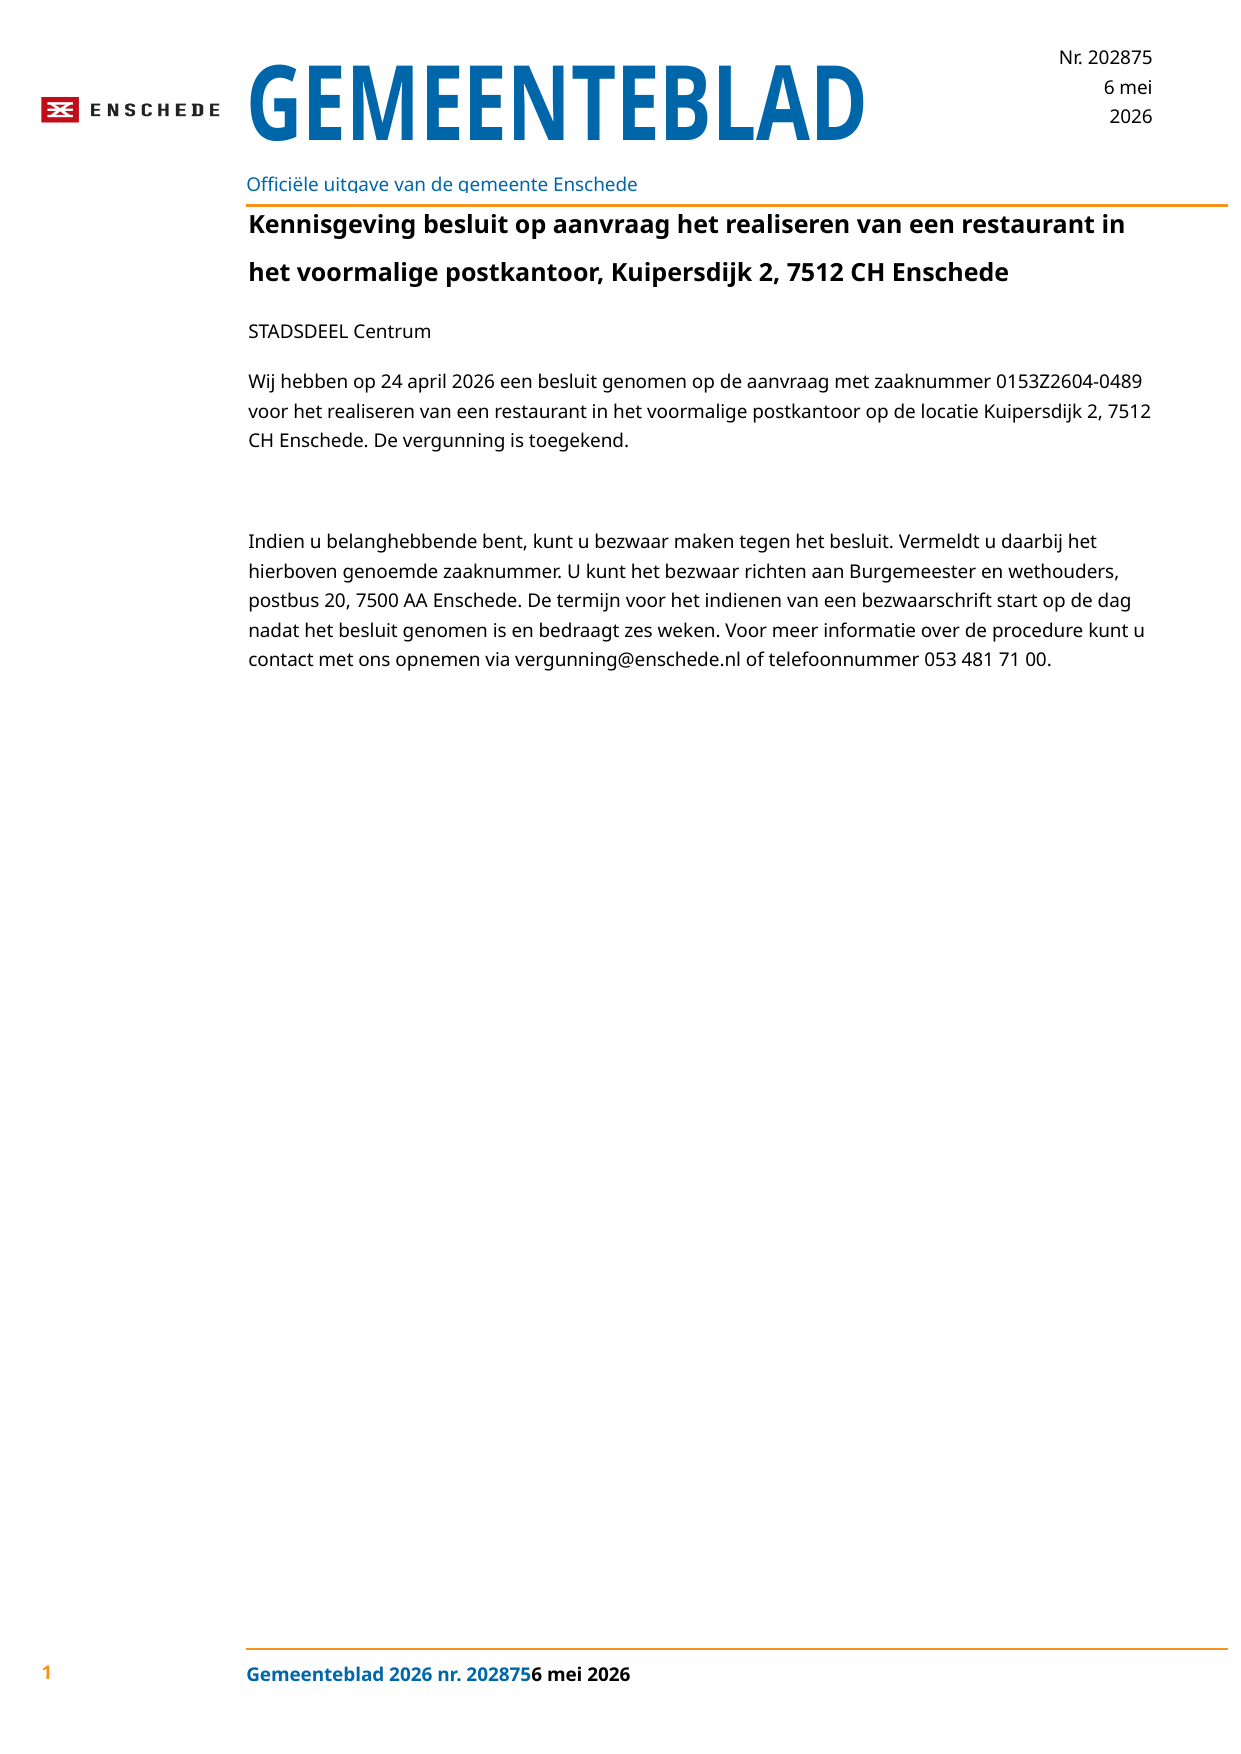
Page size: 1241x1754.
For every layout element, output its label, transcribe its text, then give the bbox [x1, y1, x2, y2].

picture [41, 47, 231, 172]
text STADSDEEL Centrum [248, 318, 1152, 344]
text Indien u belanghebbende bent, kunt u bezwaar maken tegen het besluit. Vermeldt u daarbij het hierboven genoemde zaaknummer. U kunt het bezwaar richten aan Burgemeester en wethouders, postbus 20, 7500 AA Enschede. De termijn voor het indienen van een bezwaarschrift start op de dag nadat het besluit genomen is en bedraagt zes weken. Voor meer informatie over de procedure kunt u contact met ons opnemen via vergunning@enschede.nl of telefoonnummer 053 481 71 00. [248, 528, 1152, 672]
text Kennisgeving besluit op aanvraag het realiseren van een restaurant in het voormalige postkantoor, Kuipersdijk 2, 7512 CH Enschede [248, 207, 1152, 288]
text Wij hebben op 24 april 2026 een besluit genomen op de aanvraag met zaaknummer 0153Z2604-0489 voor het realiseren van een restaurant in het voormalige postkantoor op de locatie Kuipersdijk 2, 7512 CH Enschede. De vergunning is toegekend. [248, 368, 1152, 453]
